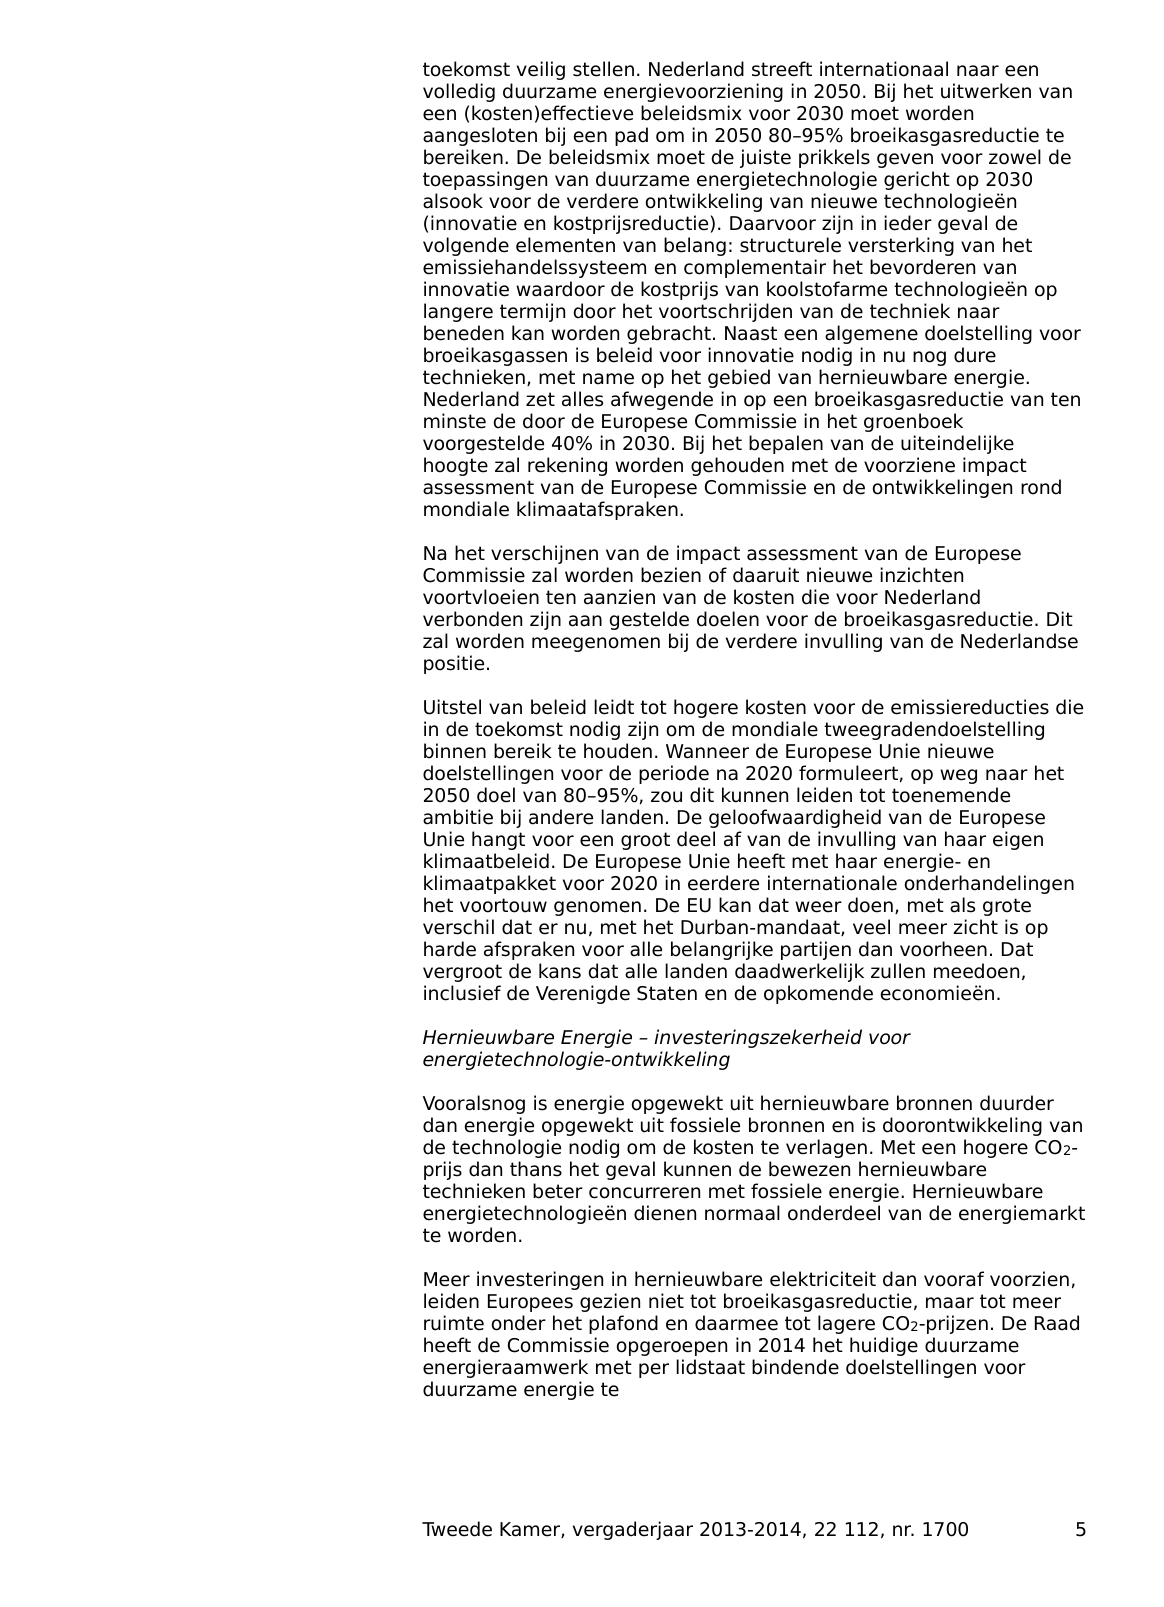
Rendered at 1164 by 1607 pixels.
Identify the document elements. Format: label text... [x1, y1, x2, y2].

text Vooralsnog is energie opgewekt uit hernieuwbare bronnen duurder dan energie opgewekt uit fossiele bronnen en is doorontwikkeling van de technologie nodig om de kosten te verlagen. Met een hogere CO2-prijs dan thans het geval kunnen de bewezen hernieuwbare technieken beter concurreren met fossiele energie. Hernieuwbare energietechnologieën dienen normaal onderdeel van de energiemarkt te worden. [422, 1093, 1087, 1247]
subtitle Hernieuwbare Energie – investeringszekerheid voor energietechnologie-ontwikkeling [422, 1027, 1087, 1071]
text Nederland zet alles afwegende in op een broeikasgasreductie van ten minste de door de Europese Commissie in het groenboek voorgestelde 40% in 2030. Bij het bepalen van de uiteindelijke hoogte zal rekening worden gehouden met de voorziene impact assessment van de Europese Commissie en de ontwikkelingen rond mondiale klimaatafspraken. [422, 389, 1087, 521]
text Uitstel van beleid leidt tot hogere kosten voor de emissiereducties die in de toekomst nodig zijn om de mondiale tweegradendoelstelling binnen bereik te houden. Wanneer de Europese Unie nieuwe doelstellingen voor de periode na 2020 formuleert, op weg naar het 2050 doel van 80–95%, zou dit kunnen leiden tot toenemende ambitie bij andere landen. De geloofwaardigheid van de Europese Unie hangt voor een groot deel af van de invulling van haar eigen klimaatbeleid. De Europese Unie heeft met haar energie- en klimaatpakket voor 2020 in eerdere internationale onderhandelingen het voortouw genomen. De EU kan dat weer doen, met als grote verschil dat er nu, met het Durban-mandaat, veel meer zicht is op harde afspraken voor alle belangrijke partijen dan voorheen. Dat vergroot de kans dat alle landen daadwerkelijk zullen meedoen, inclusief de Verenigde Staten en de opkomende economieën. [422, 697, 1087, 1004]
text Meer investeringen in hernieuwbare elektriciteit dan vooraf voorzien, leiden Europees gezien niet tot broeikasgasreductie, maar tot meer ruimte onder het plafond en daarmee tot lagere CO2-prijzen. De Raad heeft de Commissie opgeroepen in 2014 het huidige duurzame energieraamwerk met per lidstaat bindende doelstellingen voor duurzame energie te [422, 1269, 1087, 1401]
text Na het verschijnen van de impact assessment van de Europese Commissie zal worden bezien of daaruit nieuwe inzichten voortvloeien ten aanzien van de kosten die voor Nederland verbonden zijn aan gestelde doelen voor de broeikasgasreductie. Dit zal worden meegenomen bij de verdere invulling van de Nederlandse positie. [422, 543, 1087, 675]
text toekomst veilig stellen. Nederland streeft internationaal naar een volledig duurzame energievoorziening in 2050. Bij het uitwerken van een (kosten)effectieve beleidsmix voor 2030 moet worden aangesloten bij een pad om in 2050 80–95% broeikasgasreductie te bereiken. De beleidsmix moet de juiste prikkels geven voor zowel de toepassingen van duurzame energietechnologie gericht op 2030 alsook voor de verdere ontwikkeling van nieuwe technologieën (innovatie en kostprijsreductie). Daarvoor zijn in ieder geval de volgende elementen van belang: structurele versterking van het emissiehandelssysteem en complementair het bevorderen van innovatie waardoor de kostprijs van koolstofarme technologieën op langere termijn door het voortschrijden van de techniek naar beneden kan worden gebracht. Naast een algemene doelstelling voor broeikasgassen is beleid voor innovatie nodig in nu nog dure technieken, met name op het gebied van hernieuwbare energie. [422, 59, 1087, 389]
